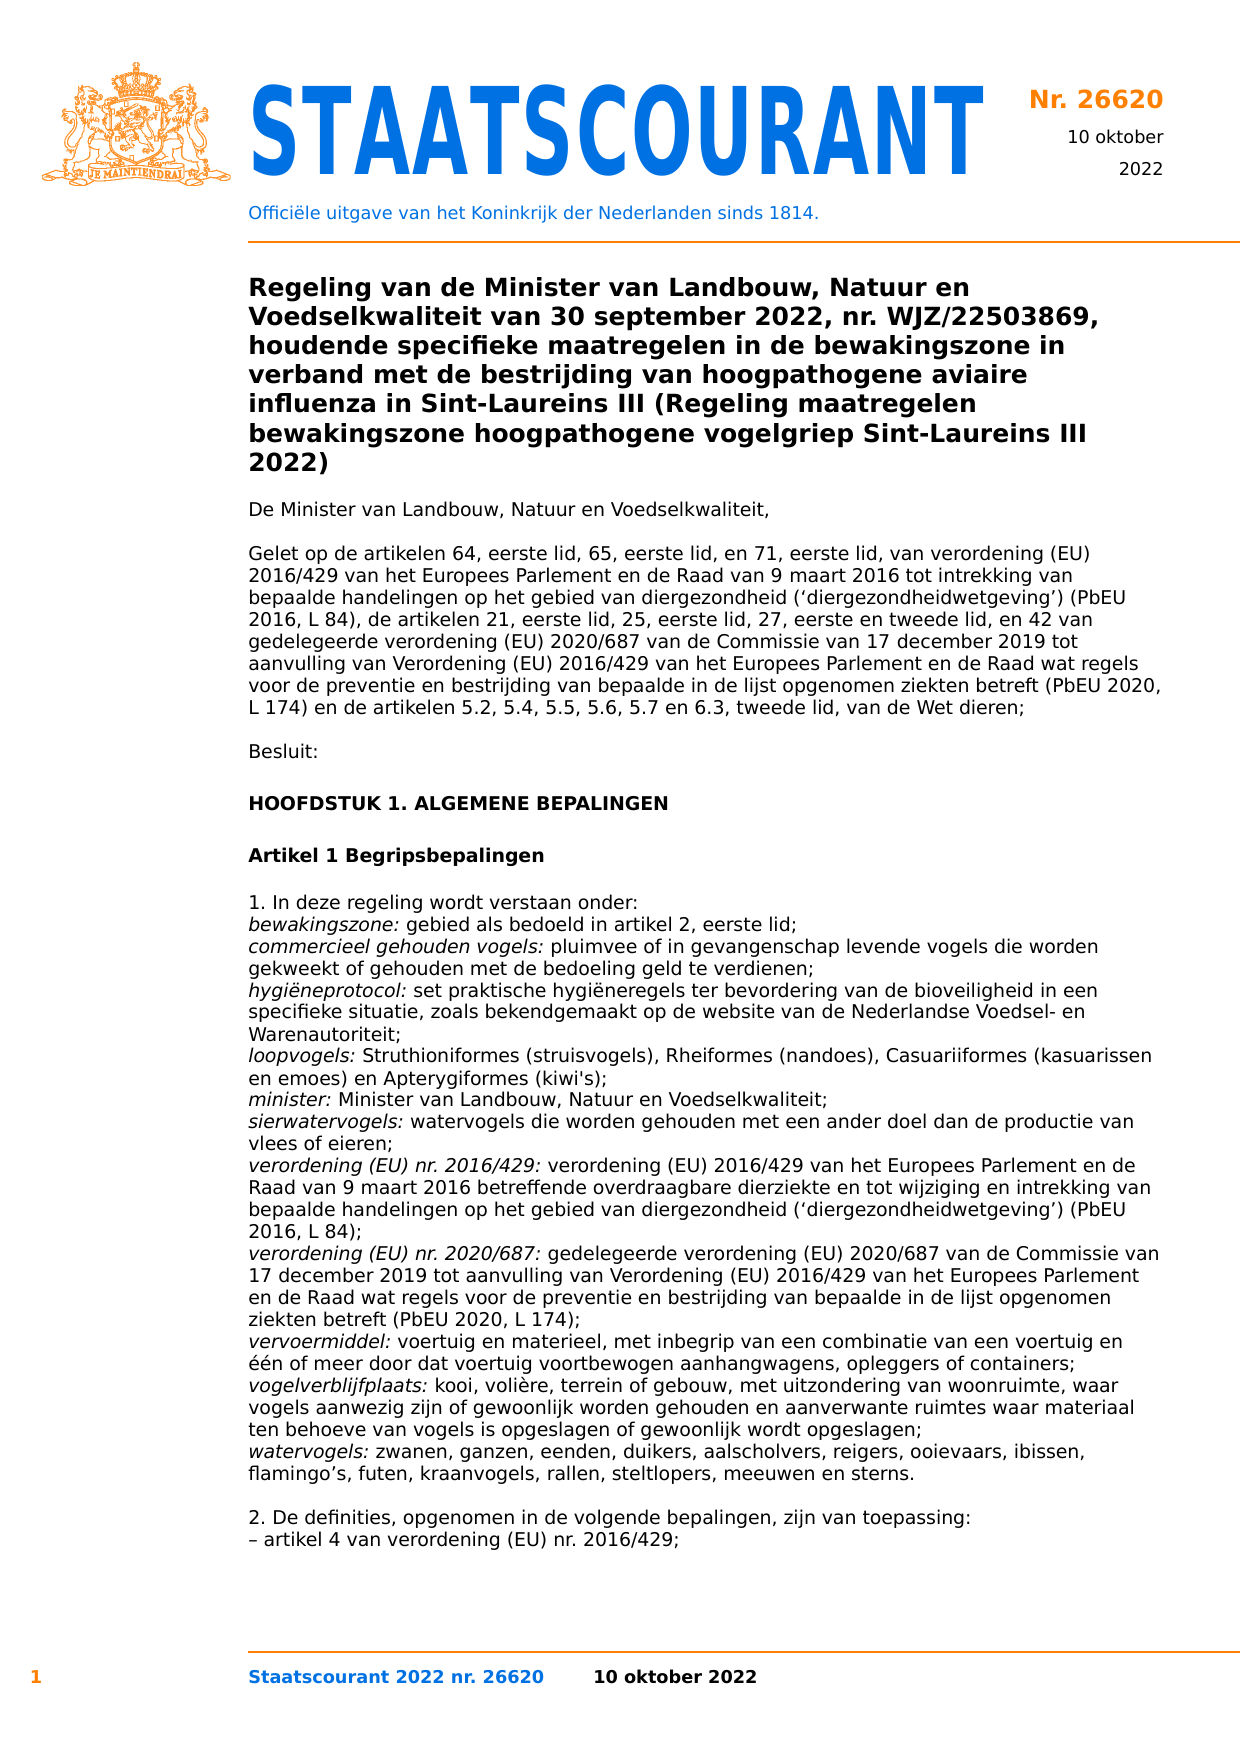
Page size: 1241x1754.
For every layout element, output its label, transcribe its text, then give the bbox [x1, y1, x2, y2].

text 1. In deze regeling wordt verstaan onder: [248, 892, 1163, 913]
text De Minister van Landbouw, Natuur en Voedselkwaliteit, [248, 499, 1163, 521]
text Besluit: [248, 741, 1163, 763]
table_cell 10 oktober [998, 121, 1240, 153]
text hygiëneprotocol: set praktische hygiëneregels ter bevordering van de bioveiligheid in een specifieke situatie, zoals bekendgemaakt op de website van de Nederlandse Voedsel- en Warenautoriteit; [248, 979, 1163, 1045]
table_header [25, 62, 248, 241]
table_cell Officiële uitgave van het Koninkrijk der Nederlanden sinds 1814. [248, 203, 1240, 241]
text sierwatervogels: watervogels die worden gehouden met een ander doel dan de productie van vlees of eieren; [248, 1111, 1163, 1155]
text watervogels: zwanen, ganzen, eenden, duikers, aalscholvers, reigers, ooievaars, ibissen, flamingo’s, futen, kraanvogels, rallen, steltlopers, meeuwen en sterns. [248, 1441, 1163, 1485]
picture [41, 62, 231, 186]
text Gelet op de artikelen 64, eerste lid, 65, eerste lid, en 71, eerste lid, van verordening (EU) 2016/429 van het Europees Parlement en de Raad van 9 maart 2016 tot intrekking van bepaalde handelingen op het gebied van diergezondheid (‘diergezondheidwetgeving’) (PbEU 2016, L 84), de artikelen 21, eerste lid, 25, eerste lid, 27, eerste en tweede lid, en 42 van gedelegeerde verordening (EU) 2020/687 van de Commissie van 17 december 2019 tot aanvulling van Verordening (EU) 2016/429 van het Europees Parlement en de Raad wat regels voor de preventie en bestrijding van bepaalde in de lijst opgenomen ziekten betreft (PbEU 2020, L 174) en de artikelen 5.2, 5.4, 5.5, 5.6, 5.7 en 6.3, tweede lid, van de Wet dieren; [248, 543, 1163, 719]
table_header Nr. 26620 [998, 62, 1240, 121]
table_cell 2022 [998, 153, 1240, 203]
text – artikel 4 van verordening (EU) nr. 2016/429; [248, 1529, 1163, 1551]
text verordening (EU) nr. 2020/687: gedelegeerde verordening (EU) 2020/687 van de Commissie van 17 december 2019 tot aanvulling van Verordening (EU) 2016/429 van het Europees Parlement en de Raad wat regels voor de preventie en bestrijding van bepaalde in de lijst opgenomen ziekten betreft (PbEU 2020, L 174); [248, 1243, 1163, 1331]
subtitle HOOFDSTUK 1. ALGEMENE BEPALINGEN [248, 793, 1163, 814]
text minister: Minister van Landbouw, Natuur en Voedselkwaliteit; [248, 1089, 1163, 1111]
text vervoermiddel: voertuig en materieel, met inbegrip van een combinatie van een voertuig en één of meer door dat voertuig voortbewogen aanhangwagens, opleggers of containers; [248, 1331, 1163, 1375]
text commercieel gehouden vogels: pluimvee of in gevangenschap levende vogels die worden gekweekt of gehouden met de bedoeling geld te verdienen; [248, 936, 1163, 979]
subtitle Regeling van de Minister van Landbouw, Natuur en Voedselkwaliteit van 30 september 2022, nr. WJZ/22503869, houdende specifieke maatregelen in de bewakingszone in verband met de bestrijding van hoogpathogene aviaire influenza in Sint-Laureins III (Regeling maatregelen bewakingszone hoogpathogene vogelgriep Sint-Laureins III 2022) [248, 273, 1163, 477]
text 2. De definities, opgenomen in de volgende bepalingen, zijn van toepassing: [248, 1507, 1163, 1529]
text bewakingszone: gebied als bedoeld in artikel 2, eerste lid; [248, 913, 1163, 936]
table_header STAATSCOURANT [248, 62, 998, 203]
text loopvogels: Struthioniformes (struisvogels), Rheiformes (nandoes), Casuariiformes (kasuarissen en emoes) en Apterygiformes (kiwi's); [248, 1045, 1163, 1089]
text verordening (EU) nr. 2016/429: verordening (EU) 2016/429 van het Europees Parlement en de Raad van 9 maart 2016 betreffende overdraagbare dierziekte en tot wijziging en intrekking van bepaalde handelingen op het gebied van diergezondheid (‘diergezondheidwetgeving’) (PbEU 2016, L 84); [248, 1155, 1163, 1243]
text vogelverblijfplaats: kooi, volière, terrein of gebouw, met uitzondering van woonruimte, waar vogels aanwezig zijn of gewoonlijk worden gehouden en aanverwante ruimtes waar materiaal ten behoeve van vogels is opgeslagen of gewoonlijk wordt opgeslagen; [248, 1375, 1163, 1441]
subtitle Artikel 1 Begripsbepalingen [248, 844, 1163, 867]
